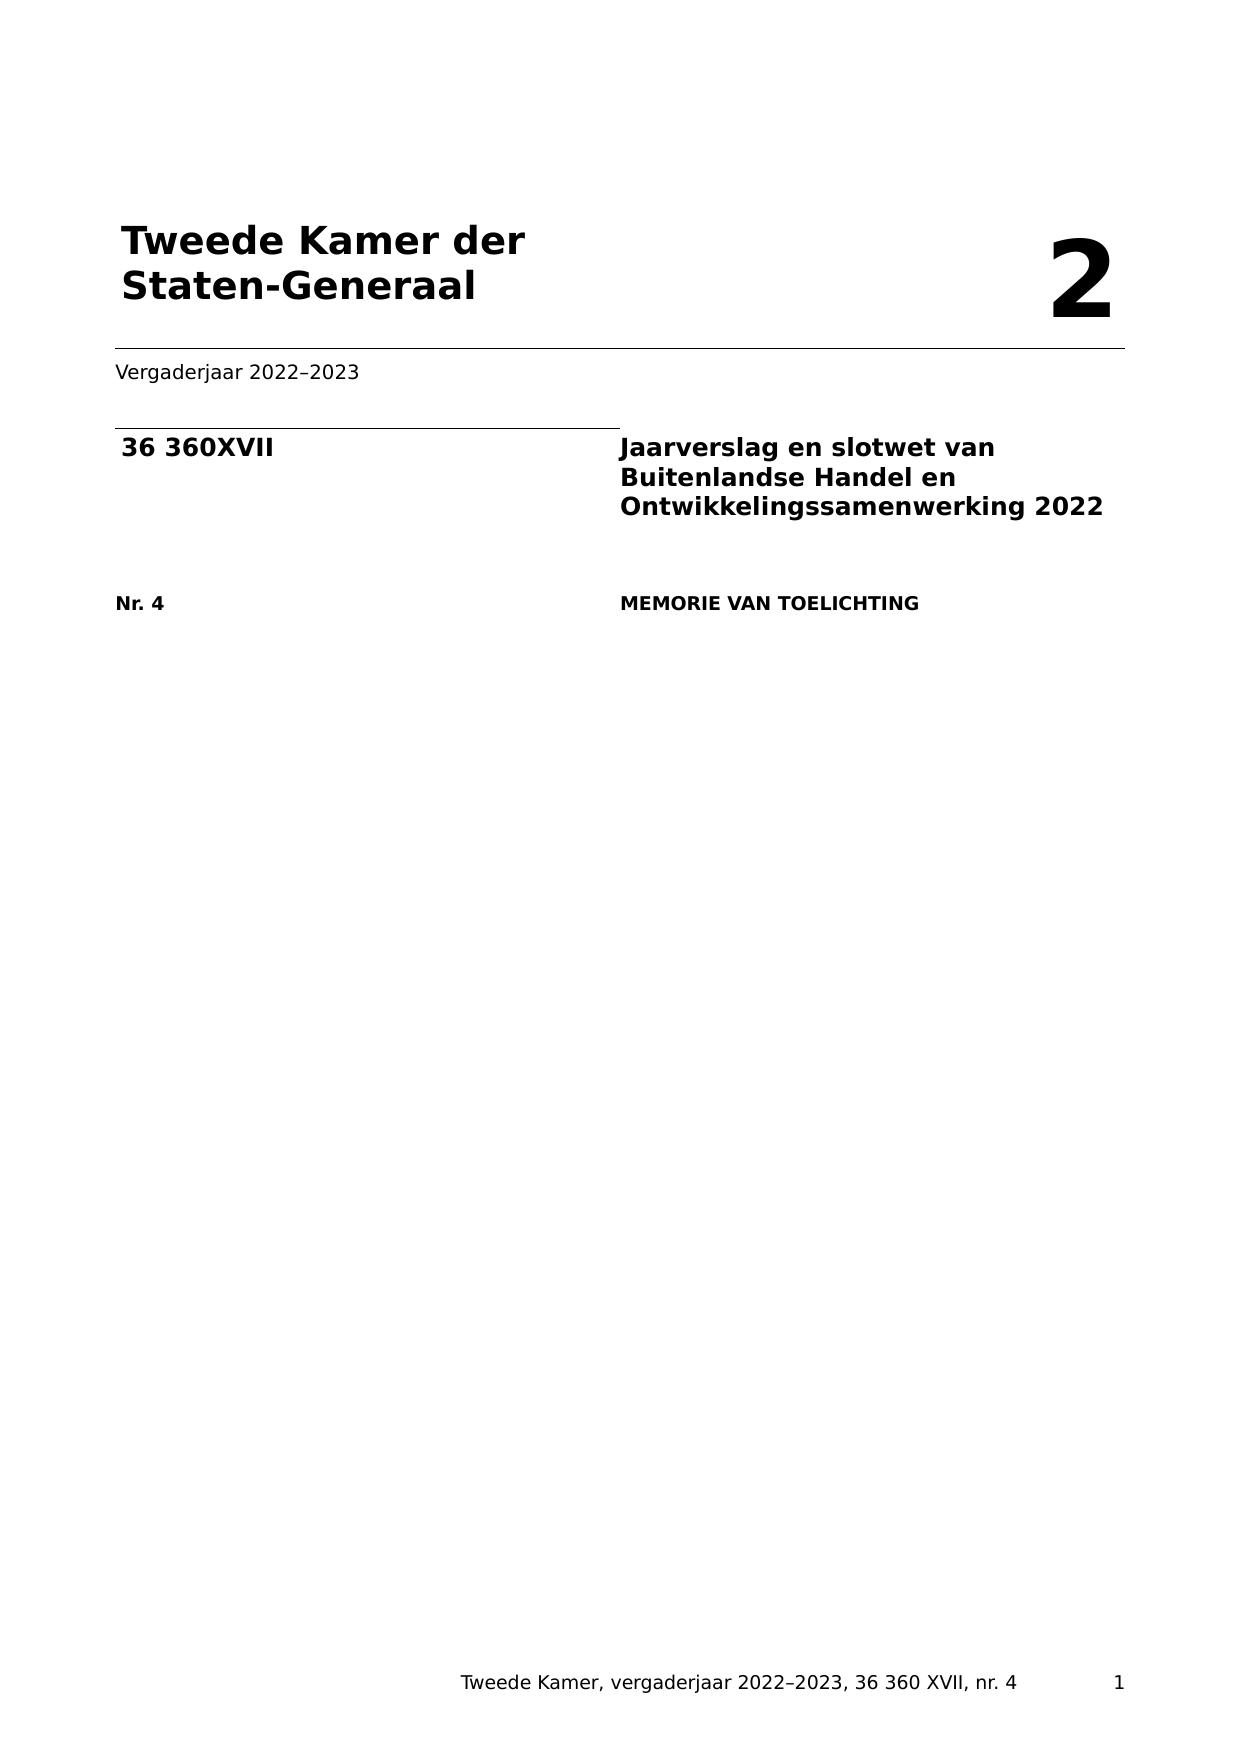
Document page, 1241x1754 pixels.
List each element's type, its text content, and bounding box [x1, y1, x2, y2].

table_header 2 [620, 213, 1125, 348]
table_header Jaarverslag en slotwet van Buitenlandse Handel en Ontwikkelingssamenwerking 2022 [620, 428, 1125, 527]
table_header Nr. 4 [115, 593, 620, 637]
table_header 36 360XVII [115, 429, 620, 527]
table_header Tweede Kamer der Staten-Generaal [115, 213, 620, 348]
table_header Memorie van toelichting [620, 593, 1125, 637]
table_cell Vergaderjaar 2022–2023 [115, 349, 1125, 384]
